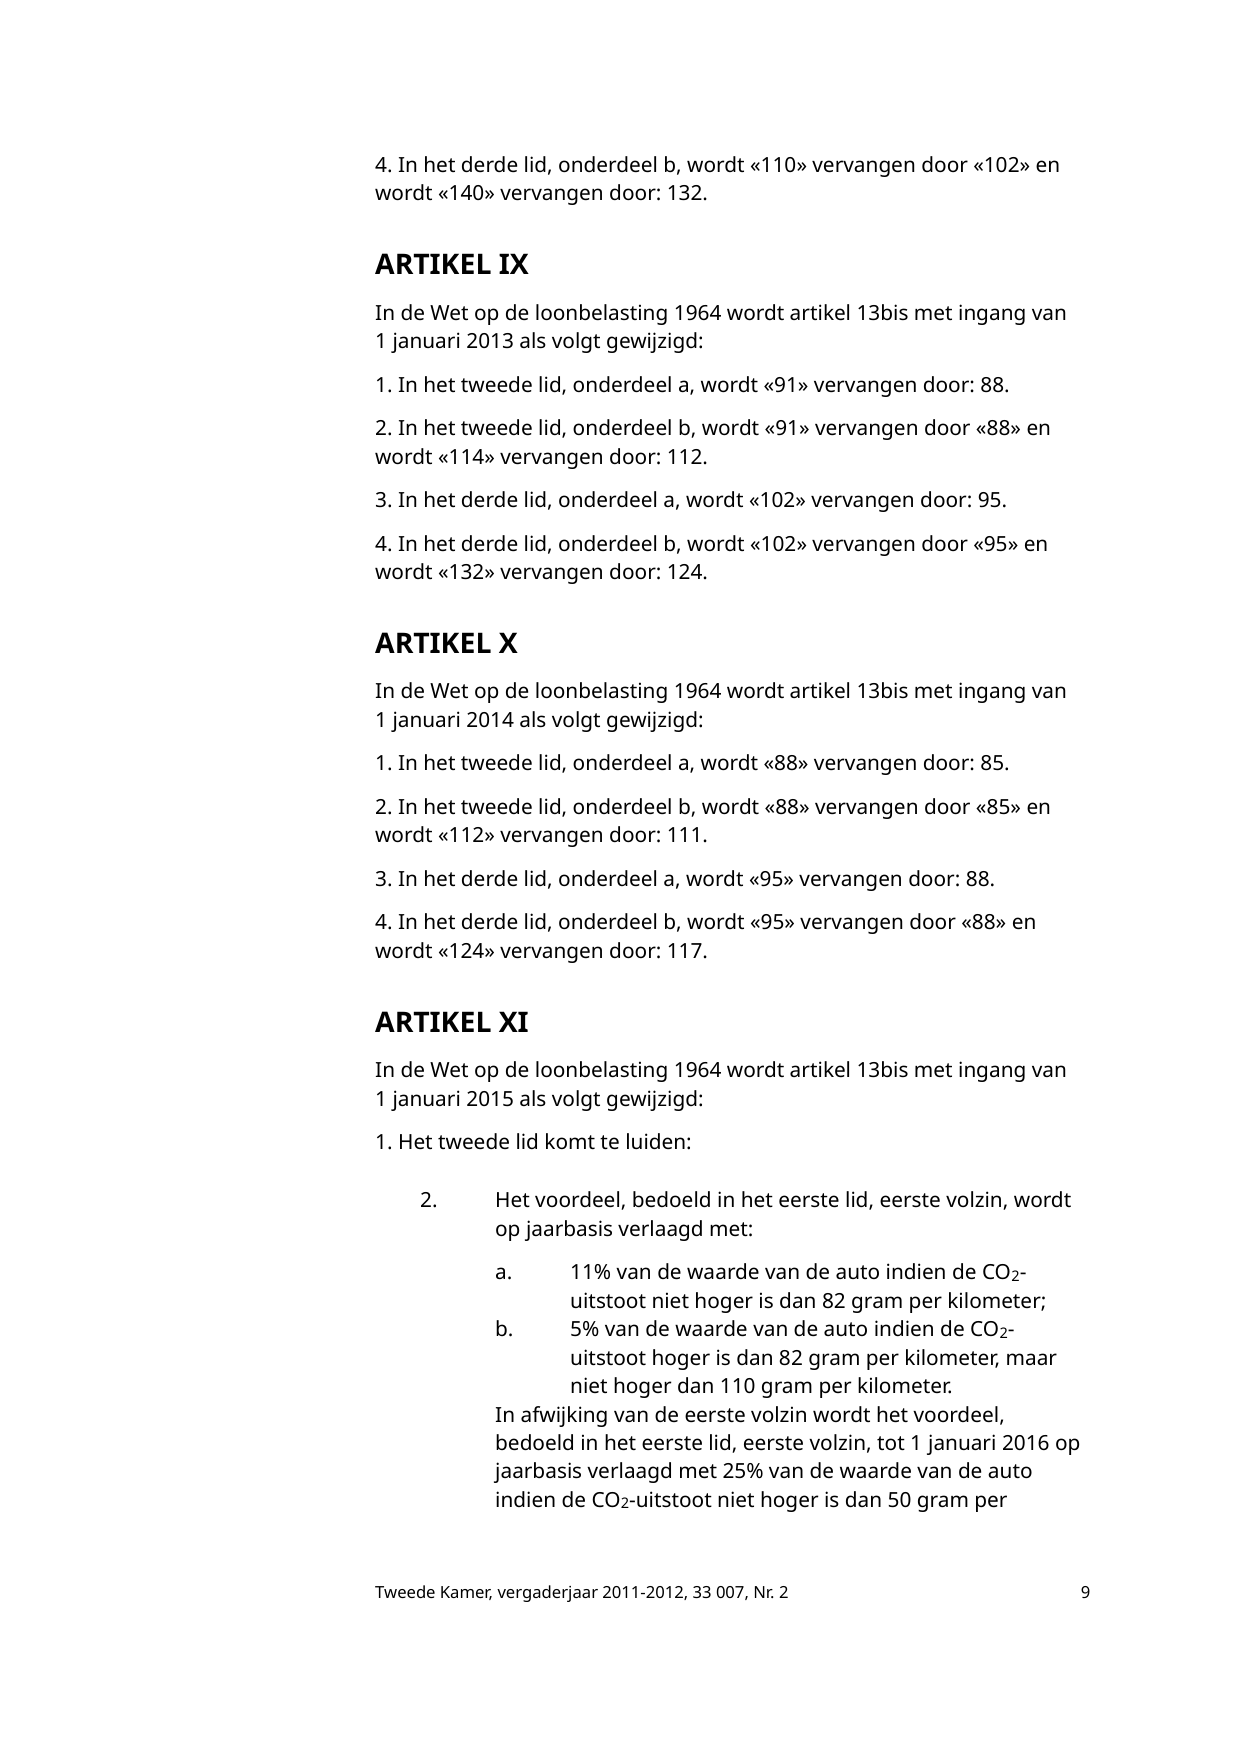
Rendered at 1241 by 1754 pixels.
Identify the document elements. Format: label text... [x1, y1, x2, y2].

list In afwijking van de eerste volzin wordt het voordeel, bedoeld in het eerste lid, eerste volzin, tot 1 januari 2016 op jaarbasis verlaagd met 25% van de waarde van de auto indien de CO2-uitstoot niet hoger is dan 50 gram per [420, 1400, 1090, 1513]
subtitle ARTIKEL IX [375, 244, 1090, 283]
subtitle ARTIKEL XI [375, 1002, 1090, 1040]
list 11% van de waarde van de auto indien de CO2-uitstoot niet hoger is dan 82 gram per kilometer; [495, 1257, 1090, 1314]
text 4. In het derde lid, onderdeel b, wordt «102» vervangen door «95» en wordt «132» vervangen door: 124. [375, 529, 1090, 586]
text 1. Het tweede lid komt te luiden: [375, 1127, 1090, 1156]
text In de Wet op de loonbelasting 1964 wordt artikel 13bis met ingang van 1 januari 2014 als volgt gewijzigd: [375, 677, 1090, 733]
text 4. In het derde lid, onderdeel b, wordt «110» vervangen door «102» en wordt «140» vervangen door: 132. [375, 150, 1090, 207]
text 2. In het tweede lid, onderdeel b, wordt «91» vervangen door «88» en wordt «114» vervangen door: 112. [375, 413, 1090, 470]
text In de Wet op de loonbelasting 1964 wordt artikel 13bis met ingang van 1 januari 2015 als volgt gewijzigd: [375, 1055, 1090, 1112]
text 3. In het derde lid, onderdeel a, wordt «102» vervangen door: 95. [375, 485, 1090, 514]
text 1. In het tweede lid, onderdeel a, wordt «88» vervangen door: 85. [375, 748, 1090, 777]
list 5% van de waarde van de auto indien de CO2-uitstoot hoger is dan 82 gram per kilometer, maar niet hoger dan 110 gram per kilometer. [495, 1314, 1090, 1400]
text 1. In het tweede lid, onderdeel a, wordt «91» vervangen door: 88. [375, 370, 1090, 398]
text In de Wet op de loonbelasting 1964 wordt artikel 13bis met ingang van 1 januari 2013 als volgt gewijzigd: [375, 298, 1090, 355]
text 2. In het tweede lid, onderdeel b, wordt «88» vervangen door «85» en wordt «112» vervangen door: 111. [375, 792, 1090, 849]
text 3. In het derde lid, onderdeel a, wordt «95» vervangen door: 88. [375, 864, 1090, 892]
subtitle ARTIKEL X [375, 623, 1090, 662]
list Het voordeel, bedoeld in het eerste lid, eerste volzin, wordt op jaarbasis verlaagd met: [420, 1186, 1090, 1242]
text 4. In het derde lid, onderdeel b, wordt «95» vervangen door «88» en wordt «124» vervangen door: 117. [375, 907, 1090, 964]
